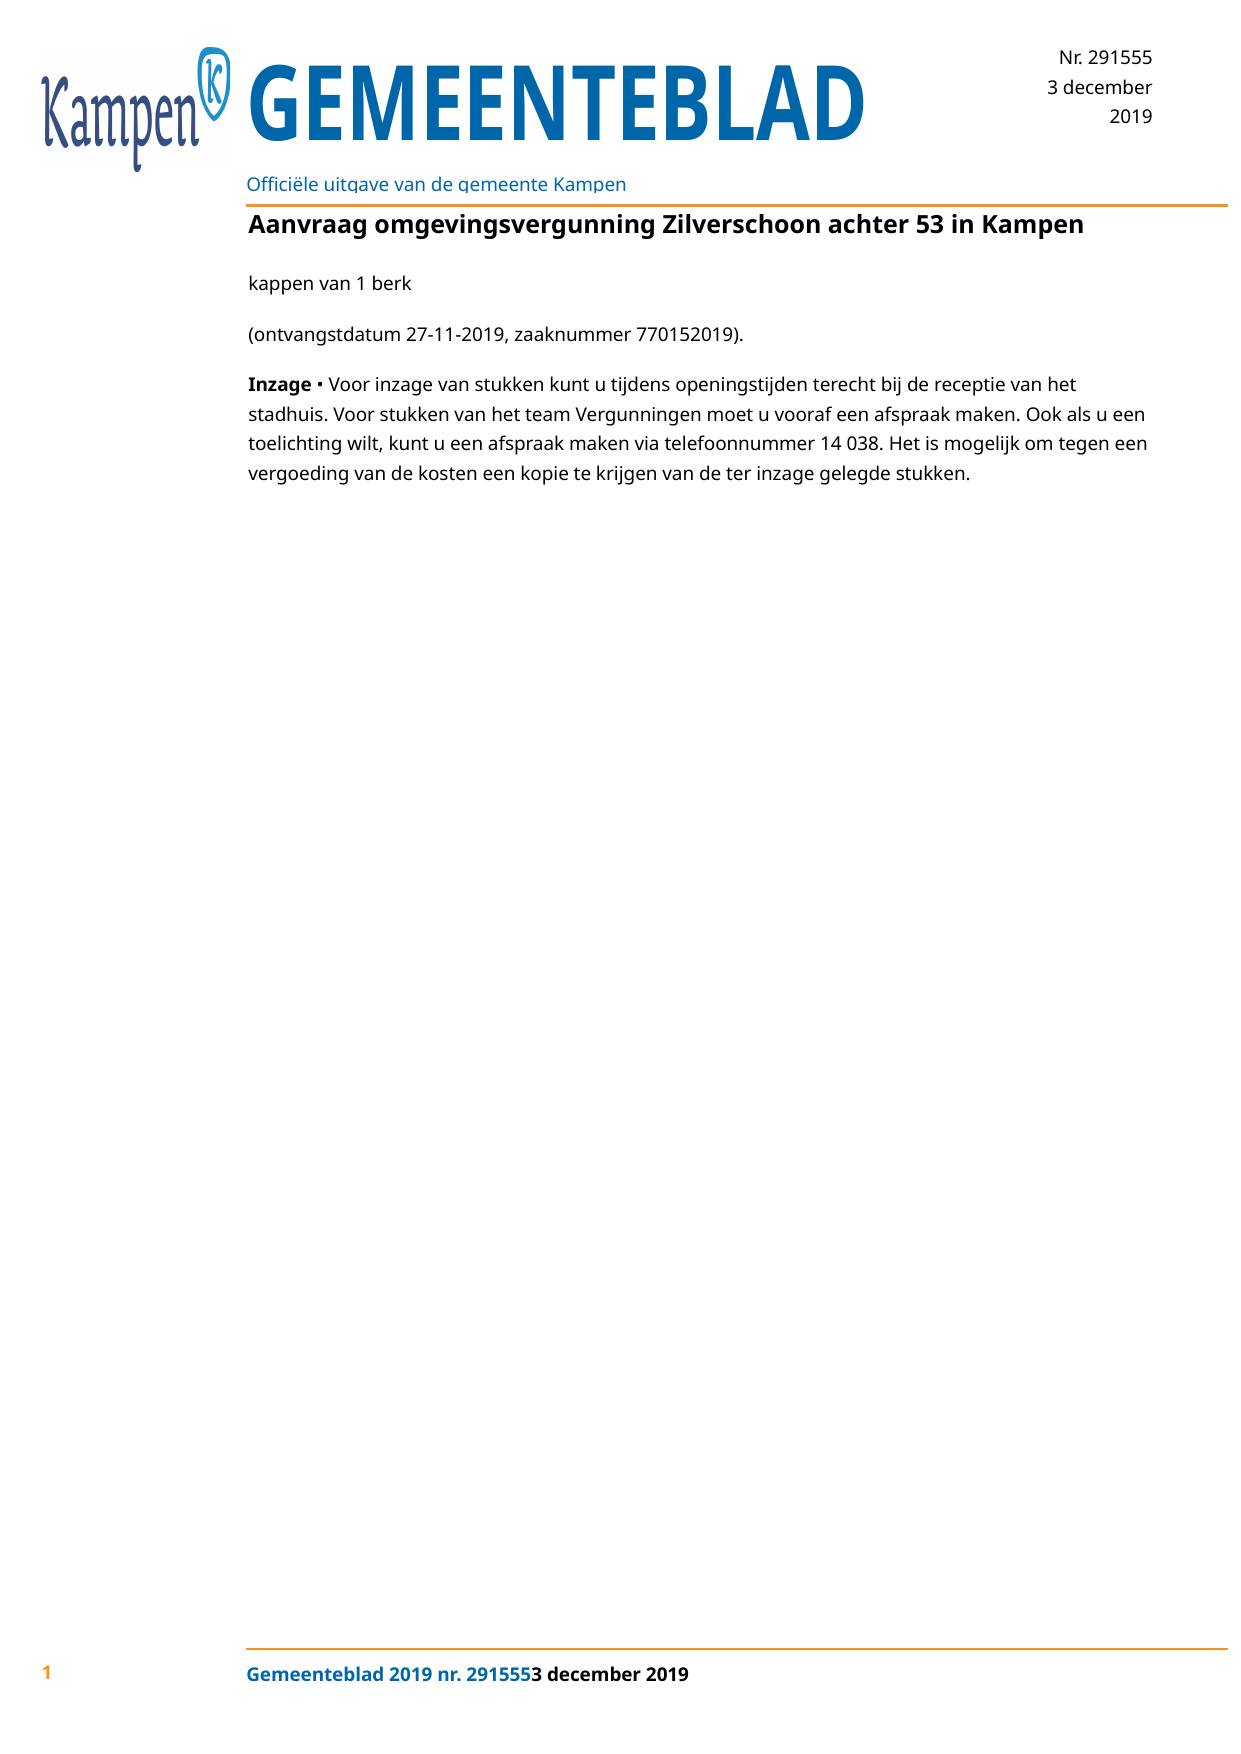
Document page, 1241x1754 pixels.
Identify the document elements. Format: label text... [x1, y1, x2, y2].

picture [41, 47, 231, 172]
text Aanvraag omgevingsvergunning Zilverschoon achter 53 in Kampen [248, 207, 1152, 241]
text kappen van 1 berk [248, 270, 1152, 296]
text Inzage • Voor inzage van stukken kunt u tijdens openingstijden terecht bij de receptie van het stadhuis. Voor stukken van het team Vergunningen moet u vooraf een afspraak maken. Ook als u een toelichting wilt, kunt u een afspraak maken via telefoonnummer 14 038. Het is mogelijk om tegen een vergoeding van de kosten een kopie te krijgen van de ter inzage gelegde stukken. [248, 371, 1152, 486]
text (ontvangstdatum 27-11-2019, zaaknummer 770152019). [248, 321, 1152, 346]
